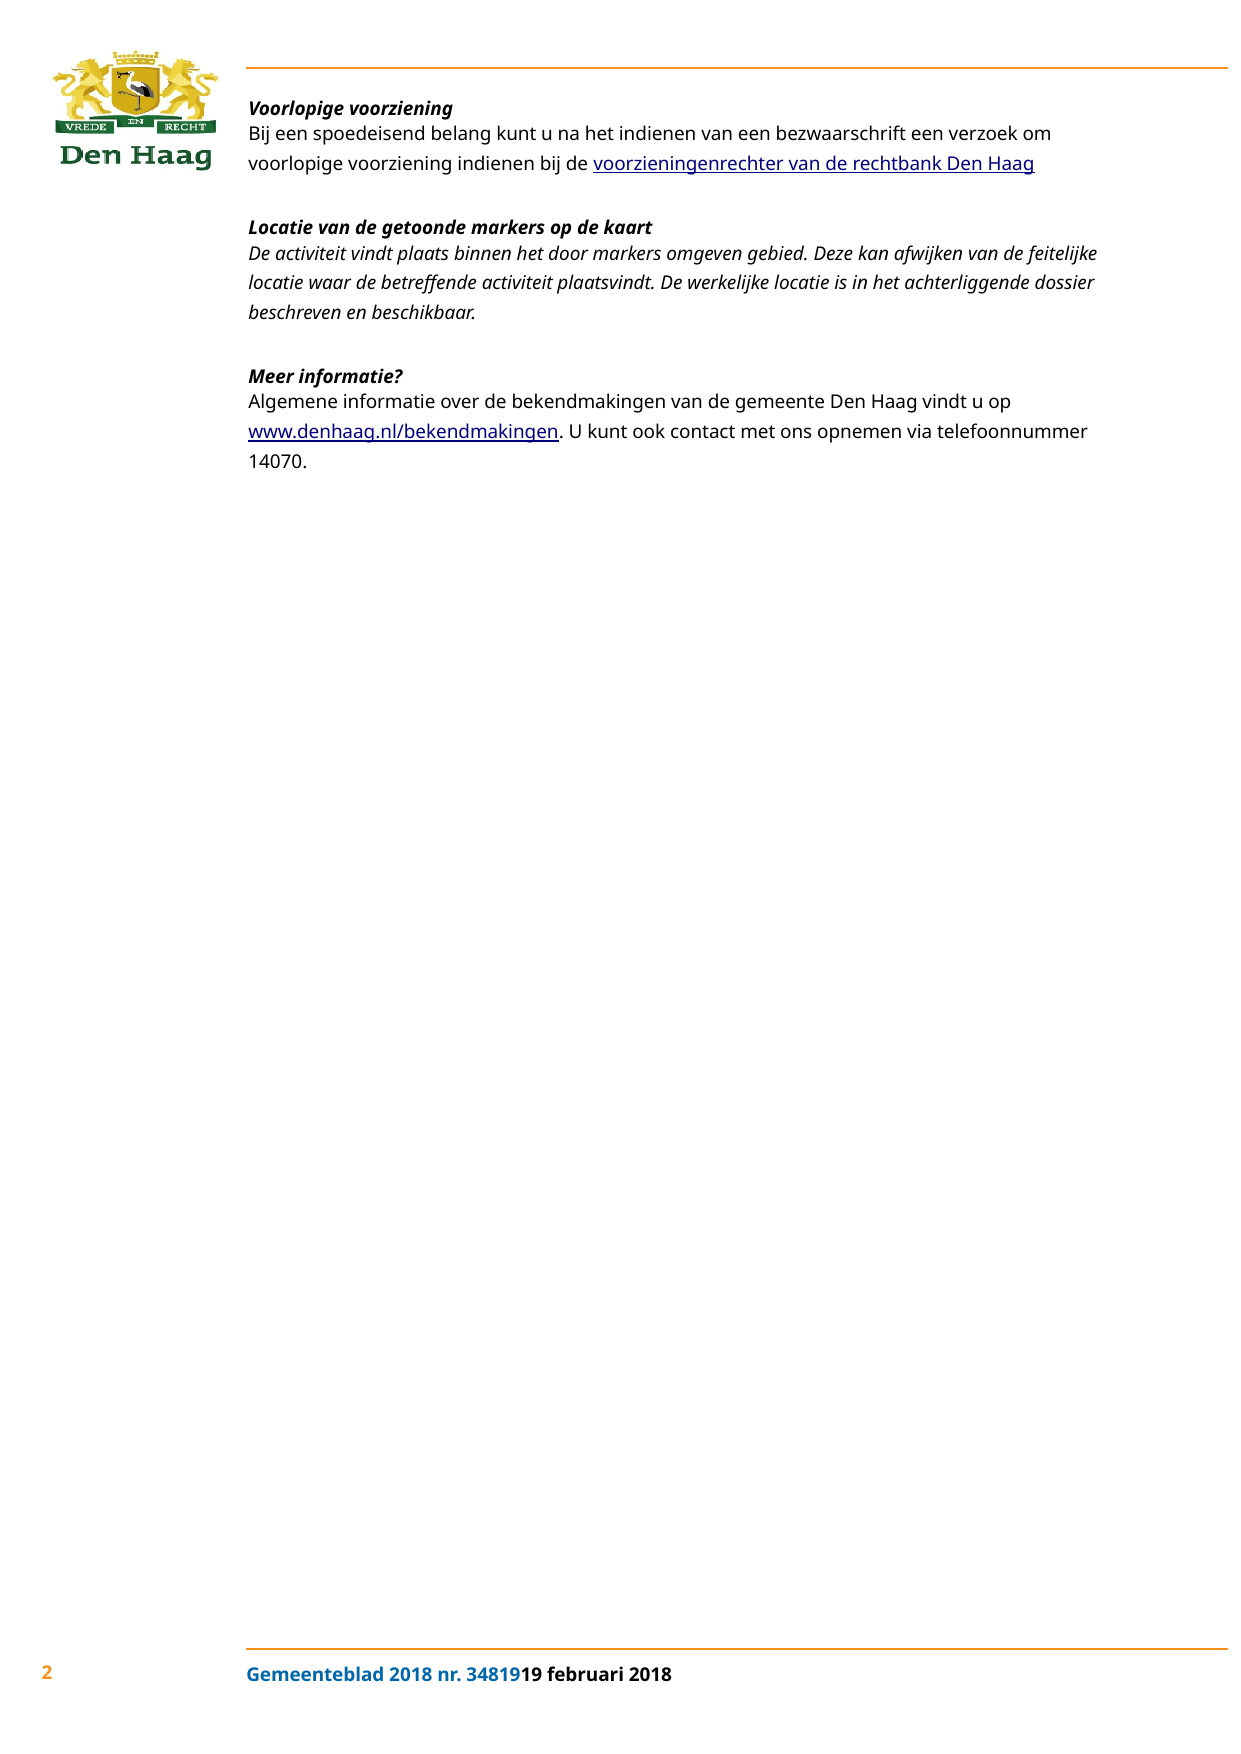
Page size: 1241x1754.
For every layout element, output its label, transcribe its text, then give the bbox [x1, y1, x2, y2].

text Locatie van de getoonde markers op de kaart [248, 214, 1152, 240]
text Meer informatie? [248, 363, 1152, 389]
text Bij een spoedeisend belang kunt u na het indienen van een bezwaarschrift een verzoek om voorlopige voorziening indienen bij de voorzieningenrechter van de rechtbank Den Haag [248, 121, 1152, 176]
text De activiteit vindt plaats binnen het door markers omgeven gebied. Deze kan afwijken van de feitelijke locatie waar de betreffende activiteit plaatsvindt. De werkelijke locatie is in het achterliggende dossier beschreven en beschikbaar. [248, 240, 1152, 325]
text Voorlopige voorziening [248, 95, 1152, 121]
picture [41, 47, 231, 172]
text Algemene informatie over de bekendmakingen van de gemeente Den Haag vindt u op www.denhaag.nl/bekendmakingen. U kunt ook contact met ons opnemen via telefoonnummer 14070. [248, 389, 1152, 473]
